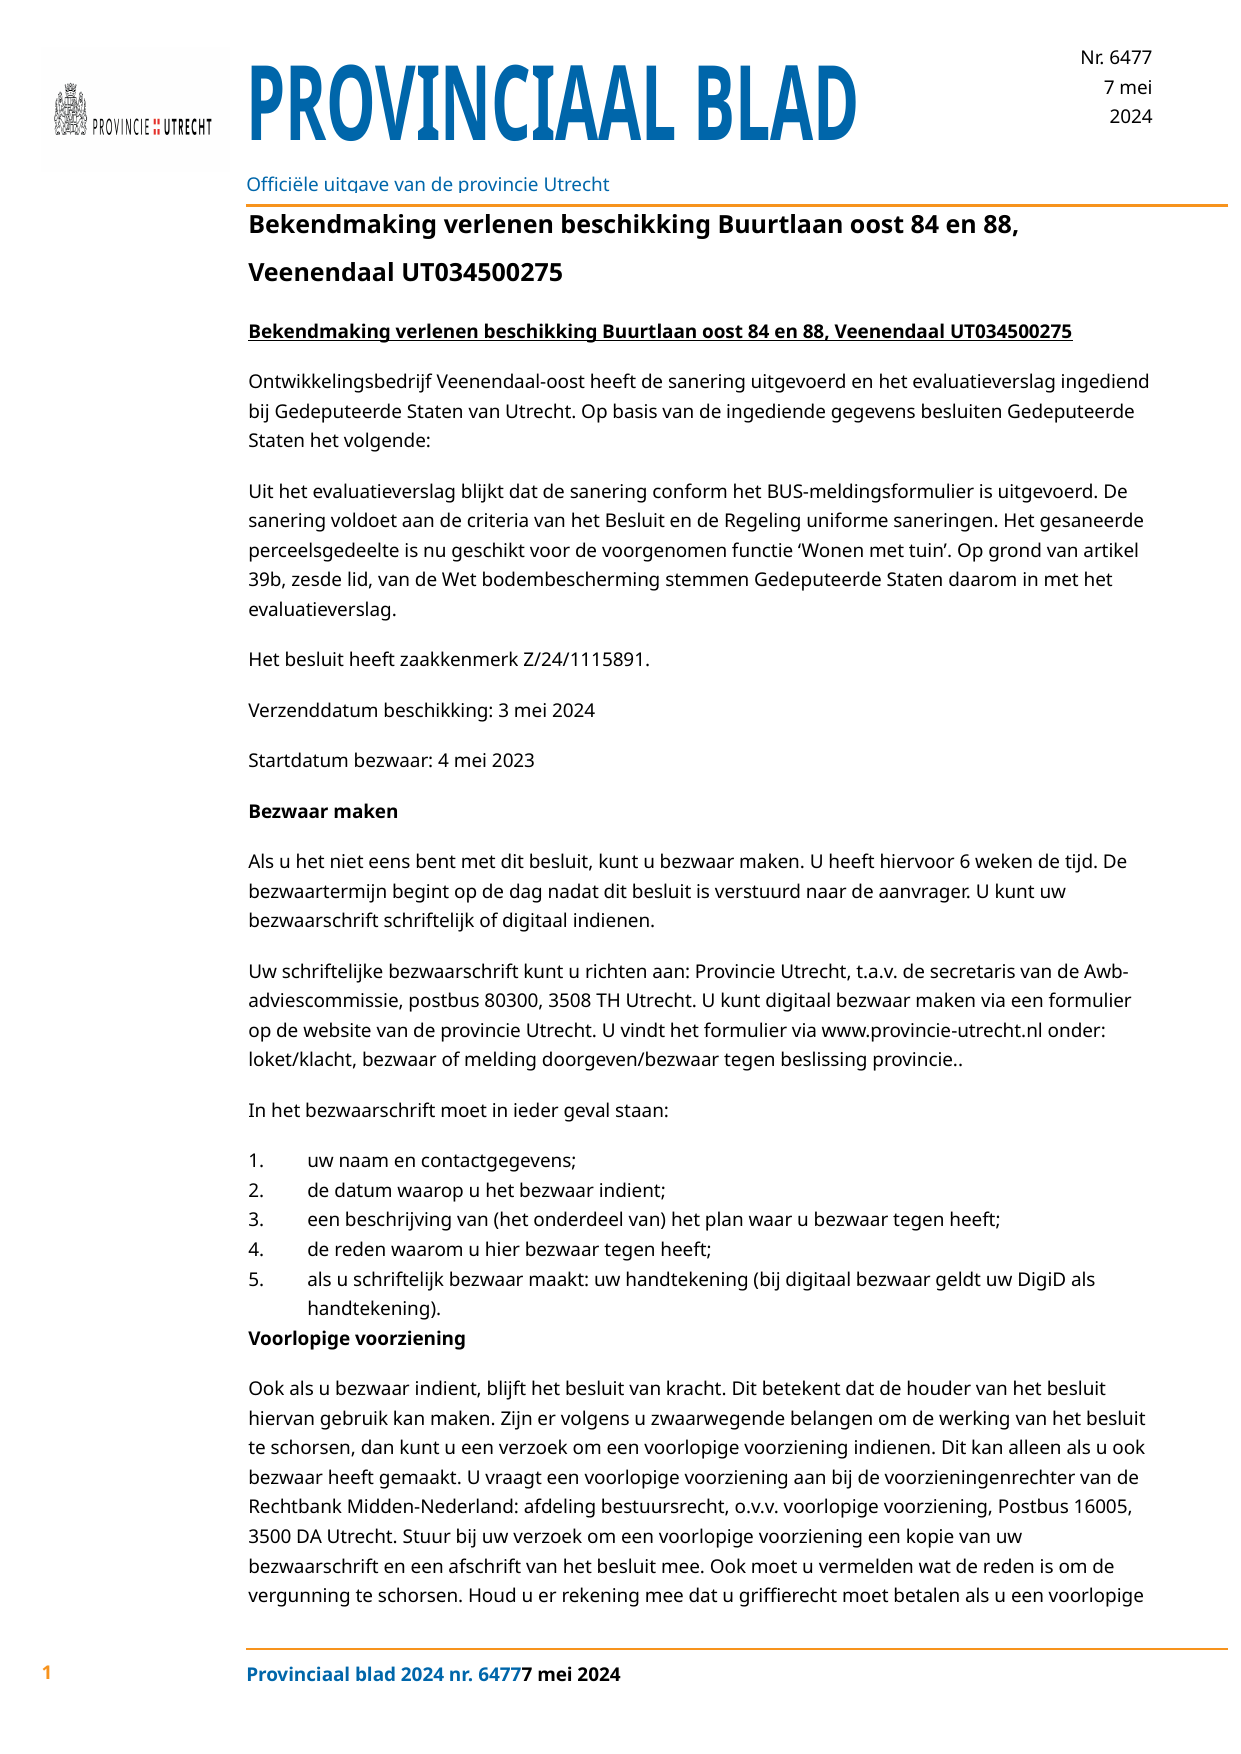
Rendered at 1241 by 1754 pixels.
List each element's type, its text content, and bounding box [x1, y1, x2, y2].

text Bekendmaking verlenen beschikking Buurtlaan oost 84 en 88, Veenendaal UT034500275 [248, 318, 1152, 344]
text Als u het niet eens bent met dit besluit, kunt u bezwaar maken. U heeft hiervoor 6 weken de tijd. De bezwaartermijn begint op de dag nadat dit besluit is verstuurd naar de aanvrager. U kunt uw bezwaarschrift schriftelijk of digitaal indienen. [248, 848, 1152, 933]
text Uw schriftelijke bezwaarschrift kunt u richten aan: Provincie Utrecht, t.a.v. de secretaris van de Awb-adviescommissie, postbus 80300, 3508 TH Utrecht. U kunt digitaal bezwaar maken via een formulier op de website van de provincie Utrecht. U vindt het formulier via www.provincie-utrecht.nl onder: loket/klacht, bezwaar of melding doorgeven/bezwaar tegen beslissing provincie.. [248, 958, 1152, 1072]
list uw naam en contactgegevens; [248, 1147, 1152, 1173]
text Startdatum bezwaar: 4 mei 2023 [248, 747, 1152, 773]
text Bezwaar maken [248, 798, 1152, 824]
text Uit het evaluatieverslag blijkt dat de sanering conform het BUS-meldingsformulier is uitgevoerd. De sanering voldoet aan de criteria van het Besluit en de Regeling uniforme saneringen. Het gesaneerde perceelsgedeelte is nu geschikt voor de voorgenomen functie ‘Wonen met tuin’. Op grond van artikel 39b, zesde lid, van de Wet bodembescherming stemmen Gedeputeerde Staten daarom in met het evaluatieverslag. [248, 478, 1152, 622]
text Voorlopige voorziening [248, 1325, 1152, 1351]
text Ook als u bezwaar indient, blijft het besluit van kracht. Dit betekent dat de houder van het besluit hiervan gebruik kan maken. Zijn er volgens u zwaarwegende belangen om de werking van het besluit te schorsen, dan kunt u een verzoek om een voorlopige voorziening indienen. Dit kan alleen als u ook bezwaar heeft gemaakt. U vraagt een voorlopige voorziening aan bij de voorzieningenrechter van de Rechtbank Midden-Nederland: afdeling bestuursrecht, o.v.v. voorlopige voorziening, Postbus 16005, 3500 DA Utrecht. Stuur bij uw verzoek om een voorlopige voorziening een kopie van uw bezwaarschrift en een afschrift van het besluit mee. Ook moet u vermelden wat de reden is om de vergunning te schorsen. Houd u er rekening mee dat u griffierecht moet betalen als u een voorlopige [248, 1375, 1152, 1608]
list de reden waarom u hier bezwaar tegen heeft; [248, 1236, 1152, 1262]
text Bekendmaking verlenen beschikking Buurtlaan oost 84 en 88, Veenendaal UT034500275 [248, 207, 1152, 288]
list de datum waarop u het bezwaar indient; [248, 1177, 1152, 1203]
list een beschrijving van (het onderdeel van) het plan waar u bezwaar tegen heeft; [248, 1207, 1152, 1232]
list als u schriftelijk bezwaar maakt: uw handtekening (bij digitaal bezwaar geldt uw DigiD als handtekening). [248, 1266, 1152, 1321]
text Ontwikkelingsbedrijf Veenendaal-oost heeft de sanering uitgevoerd en het evaluatieverslag ingediend bij Gedeputeerde Staten van Utrecht. Op basis van de ingediende gegevens besluiten Gedeputeerde Staten het volgende: [248, 368, 1152, 453]
text Het besluit heeft zaakkenmerk Z/24/1115891. [248, 647, 1152, 672]
text Verzenddatum beschikking: 3 mei 2024 [248, 697, 1152, 723]
picture [41, 47, 231, 172]
text In het bezwaarschrift moet in ieder geval staan: [248, 1097, 1152, 1123]
